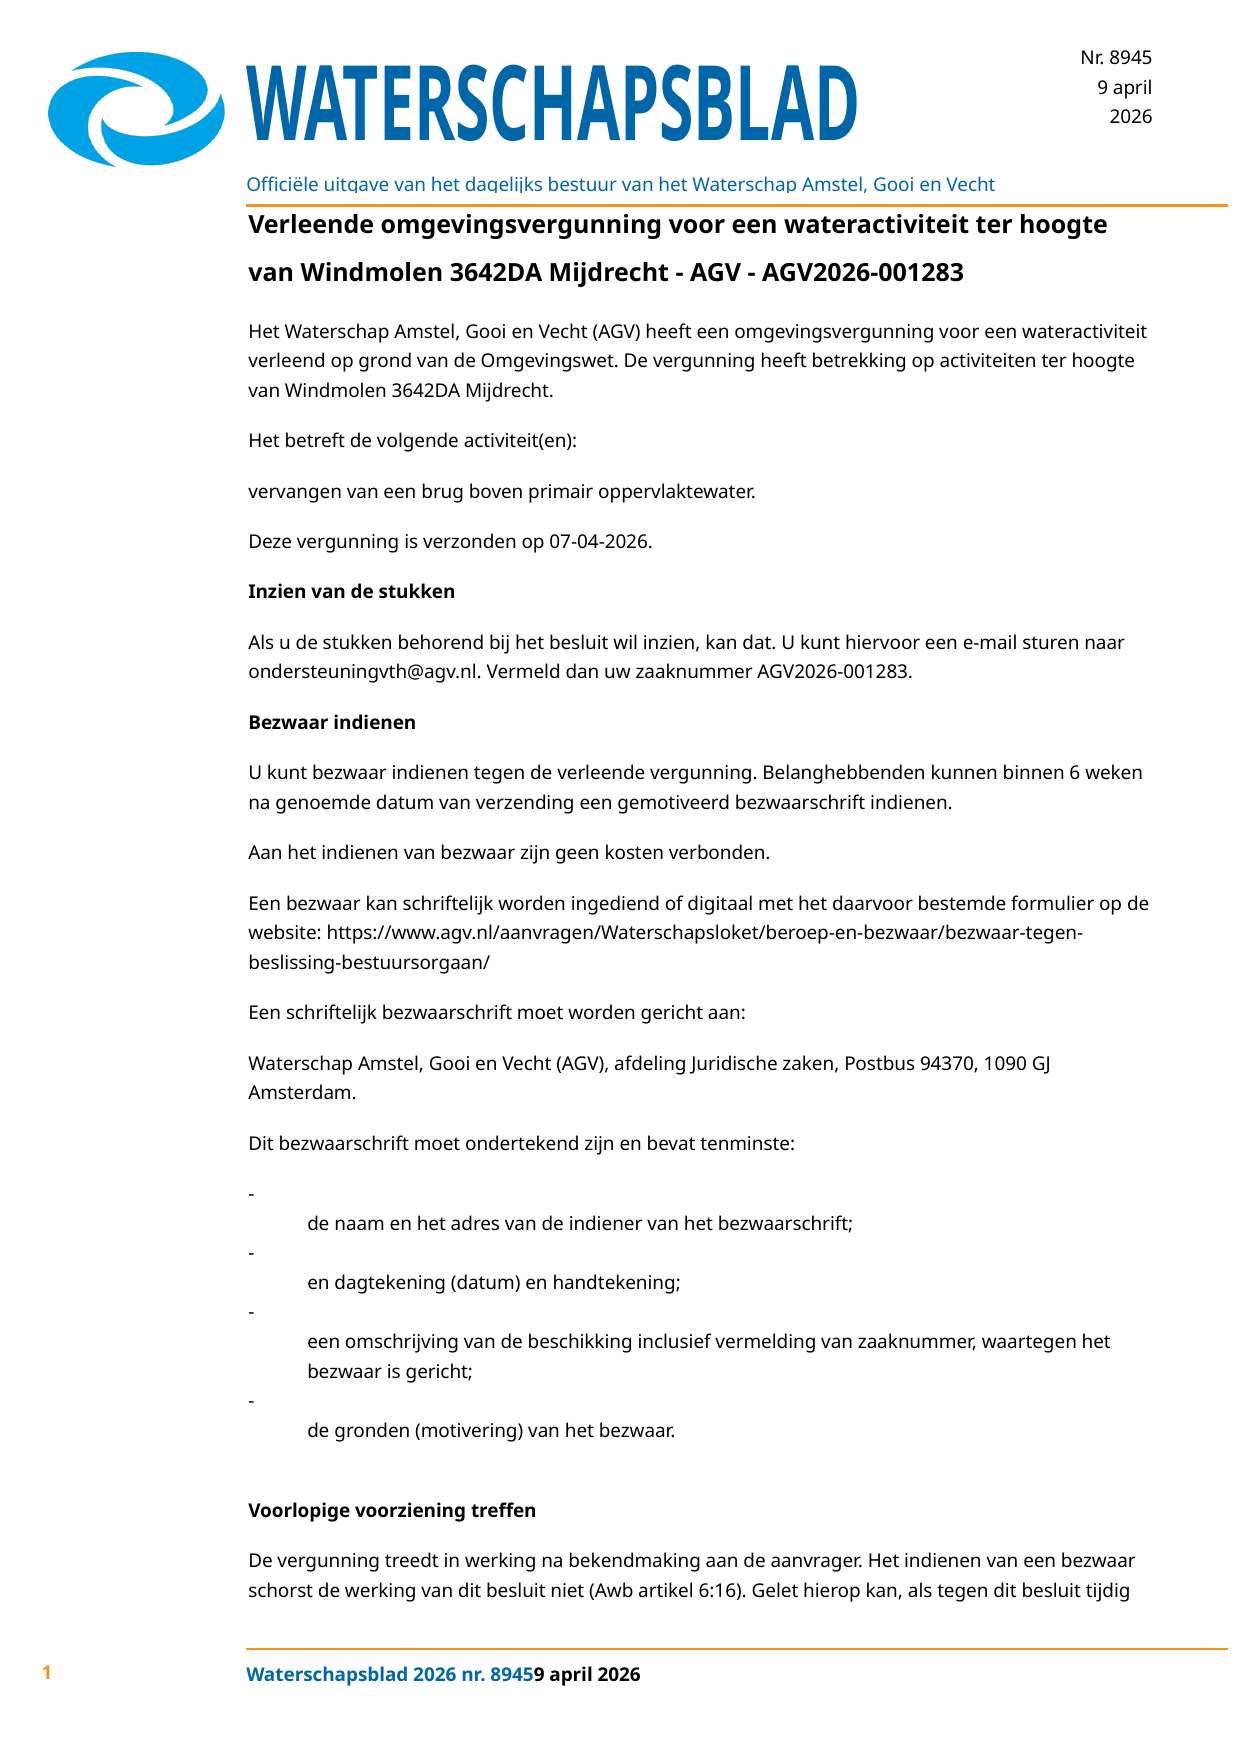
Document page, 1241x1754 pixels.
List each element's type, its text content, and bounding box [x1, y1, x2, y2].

text Dit bezwaarschrift moet ondertekend zijn en bevat tenminste: [248, 1130, 1152, 1156]
text Een bezwaar kan schriftelijk worden ingediend of digitaal met het daarvoor bestemde formulier op de website: https://www.agv.nl/aanvragen/Waterschapsloket/beroep-en-bezwaar/bezwaar-tegen-beslissing-bestuursorgaan/ [248, 890, 1152, 975]
text Aan het indienen van bezwaar zijn geen kosten verbonden. [248, 839, 1152, 865]
list een omschrijving van de beschikking inclusief vermelding van zaaknummer, waartegen het bezwaar is gericht; [248, 1328, 1152, 1384]
text Het Waterschap Amstel, Gooi en Vecht (AGV) heeft een omgevingsvergunning voor een wateractiviteit verleend op grond van de Omgevingswet. De vergunning heeft betrekking op activiteiten ter hoogte van Windmolen 3642DA Mijdrecht. [248, 318, 1152, 403]
text U kunt bezwaar indienen tegen de verleende vergunning. Belanghebbenden kunnen binnen 6 weken na genoemde datum van verzending een gemotiveerd bezwaarschrift indienen. [248, 759, 1152, 815]
picture [41, 47, 231, 172]
list en dagtekening (datum) en handtekening; [248, 1269, 1152, 1295]
text Deze vergunning is verzonden op 07-04-2026. [248, 528, 1152, 554]
list de gronden (motivering) van het bezwaar. [248, 1417, 1152, 1443]
text Als u de stukken behorend bij het besluit wil inzien, kan dat. U kunt hiervoor een e-mail sturen naar ondersteuningvth@agv.nl. Vermeld dan uw zaaknummer AGV2026-001283. [248, 629, 1152, 684]
text De vergunning treedt in werking na bekendmaking aan de aanvrager. Het indienen van een bezwaar schorst de werking van dit besluit niet (Awb artikel 6:16). Gelet hierop kan, als tegen dit besluit tijdig [248, 1547, 1152, 1603]
text Het betreft de volgende activiteit(en): [248, 427, 1152, 453]
text Verleende omgevingsvergunning voor een wateractiviteit ter hoogte van Windmolen 3642DA Mijdrecht - AGV - AGV2026-001283 [248, 207, 1152, 288]
text Bezwaar indienen [248, 709, 1152, 735]
text Een schriftelijk bezwaarschrift moet worden gericht aan: [248, 999, 1152, 1025]
text Voorlopige voorziening treffen [248, 1497, 1152, 1523]
text Inzien van de stukken [248, 579, 1152, 604]
list de naam en het adres van de indiener van het bezwaarschrift; [248, 1210, 1152, 1236]
text Waterschap Amstel, Gooi en Vecht (AGV), afdeling Juridische zaken, Postbus 94370, 1090 GJ Amsterdam. [248, 1050, 1152, 1105]
text vervangen van een brug boven primair oppervlaktewater. [248, 478, 1152, 504]
